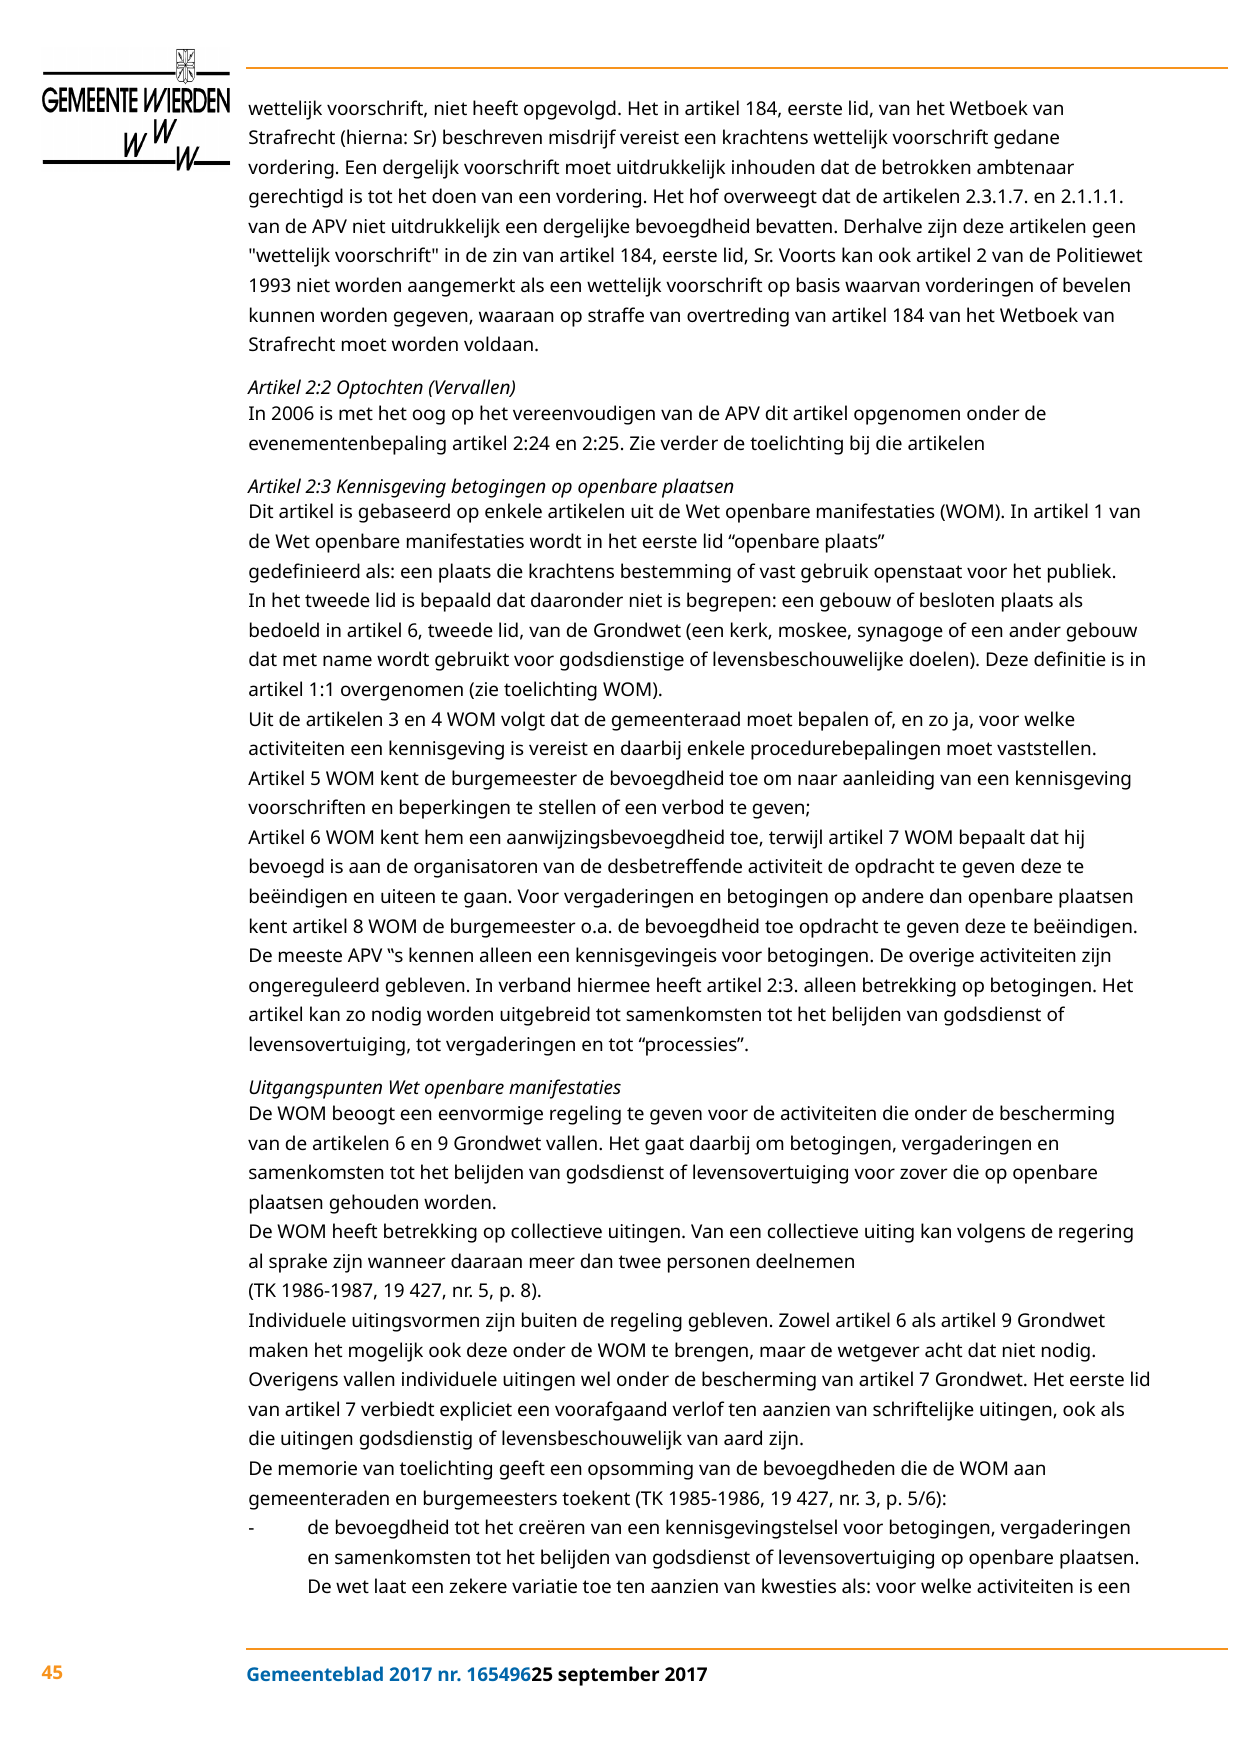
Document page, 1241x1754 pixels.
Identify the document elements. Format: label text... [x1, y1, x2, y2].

text Uit de artikelen 3 en 4 WOM volgt dat de gemeenteraad moet bepalen of, en zo ja, voor welke activiteiten een kennisgeving is vereist en daarbij enkele procedurebepalingen moet vaststellen. Artikel 5 WOM kent de burgemeester de bevoegdheid toe om naar aanleiding van een kennisgeving voorschriften en beperkingen te stellen of een verbod te geven; [248, 706, 1152, 820]
text wettelijk voorschrift, niet heeft opgevolgd. Het in artikel 184, eerste lid, van het Wetboek van Strafrecht (hierna: Sr) beschreven misdrijf vereist een krachtens wettelijk voorschrift gedane vordering. Een dergelijk voorschrift moet uitdrukkelijk inhouden dat de betrokken ambtenaar gerechtigd is tot het doen van een vordering. Het hof overweegt dat de artikelen 2.3.1.7. en 2.1.1.1. van de APV niet uitdrukkelijk een dergelijke bevoegdheid bevatten. Derhalve zijn deze artikelen geen "wettelijk voorschrift" in de zin van artikel 184, eerste lid, Sr. Voorts kan ook artikel 2 van de Politiewet 1993 niet worden aangemerkt als een wettelijk voorschrift op basis waarvan vorderingen of bevelen kunnen worden gegeven, waaraan op straffe van overtreding van artikel 184 van het Wetboek van Strafrecht moet worden voldaan. [248, 95, 1152, 357]
text Overigens vallen individuele uitingen wel onder de bescherming van artikel 7 Grondwet. Het eerste lid van artikel 7 verbiedt expliciet een voorafgaand verlof ten aanzien van schriftelijke uitingen, ook als die uitingen godsdienstig of levensbeschouwelijk van aard zijn. [248, 1366, 1152, 1451]
text Uitgangspunten Wet openbare manifestaties [248, 1074, 1152, 1100]
list de bevoegdheid tot het creëren van een kennisgevingstelsel voor betogingen, vergaderingen en samenkomsten tot het belijden van godsdienst of levensovertuiging op openbare plaatsen. De wet laat een zekere variatie toe ten aanzien van kwesties als: voor welke activiteiten is een [248, 1514, 1152, 1599]
text De WOM beoogt een eenvormige regeling te geven voor de activiteiten die onder de bescherming van de artikelen 6 en 9 Grondwet vallen. Het gaat daarbij om betogingen, vergaderingen en samenkomsten tot het belijden van godsdienst of levensovertuiging voor zover die op openbare plaatsen gehouden worden. [248, 1100, 1152, 1214]
text In het tweede lid is bepaald dat daaronder niet is begrepen: een gebouw of besloten plaats als bedoeld in artikel 6, tweede lid, van de Grondwet (een kerk, moskee, synagoge of een ander gebouw dat met name wordt gebruikt voor godsdienstige of levensbeschouwelijke doelen). Deze definitie is in artikel 1:1 overgenomen (zie toelichting WOM). [248, 587, 1152, 702]
text Artikel 6 WOM kent hem een aanwijzingsbevoegdheid toe, terwijl artikel 7 WOM bepaalt dat hij bevoegd is aan de organisatoren van de desbetreffende activiteit de opdracht te geven deze te beëindigen en uiteen te gaan. Voor vergaderingen en betogingen op andere dan openbare plaatsen kent artikel 8 WOM de burgemeester o.a. de bevoegdheid toe opdracht te geven deze te beëindigen. [248, 824, 1152, 939]
text De meeste APV ‟s kennen alleen een kennisgevingeis voor betogingen. De overige activiteiten zijn ongereguleerd gebleven. In verband hiermee heeft artikel 2:3. alleen betrekking op betogingen. Het artikel kan zo nodig worden uitgebreid tot samenkomsten tot het belijden van godsdienst of levensovertuiging, tot vergaderingen en tot “processies”. [248, 942, 1152, 1057]
text (TK 1986-1987, 19 427, nr. 5, p. 8). [248, 1278, 1152, 1303]
text Artikel 2:2 Optochten (Vervallen) [248, 374, 1152, 400]
text De memorie van toelichting geeft een opsomming van de bevoegdheden die de WOM aan gemeenteraden en burgemeesters toekent (TK 1985-1986, 19 427, nr. 3, p. 5/6): [248, 1455, 1152, 1510]
text gedefinieerd als: een plaats die krachtens bestemming of vast gebruik openstaat voor het publiek. [248, 558, 1152, 584]
text Dit artikel is gebaseerd op enkele artikelen uit de Wet openbare manifestaties (WOM). In artikel 1 van de Wet openbare manifestaties wordt in het eerste lid “openbare plaats” [248, 499, 1152, 554]
text Individuele uitingsvormen zijn buiten de regeling gebleven. Zowel artikel 6 als artikel 9 Grondwet maken het mogelijk ook deze onder de WOM te brengen, maar de wetgever acht dat niet nodig. [248, 1307, 1152, 1362]
text In 2006 is met het oog op het vereenvoudigen van de APV dit artikel opgenomen onder de evenementenbepaling artikel 2:24 en 2:25. Zie verder de toelichting bij die artikelen [248, 400, 1152, 456]
text Artikel 2:3 Kennisgeving betogingen op openbare plaatsen [248, 473, 1152, 499]
text De WOM heeft betrekking op collectieve uitingen. Van een collectieve uiting kan volgens de regering al sprake zijn wanneer daaraan meer dan twee personen deelnemen [248, 1218, 1152, 1274]
picture [41, 47, 231, 172]
